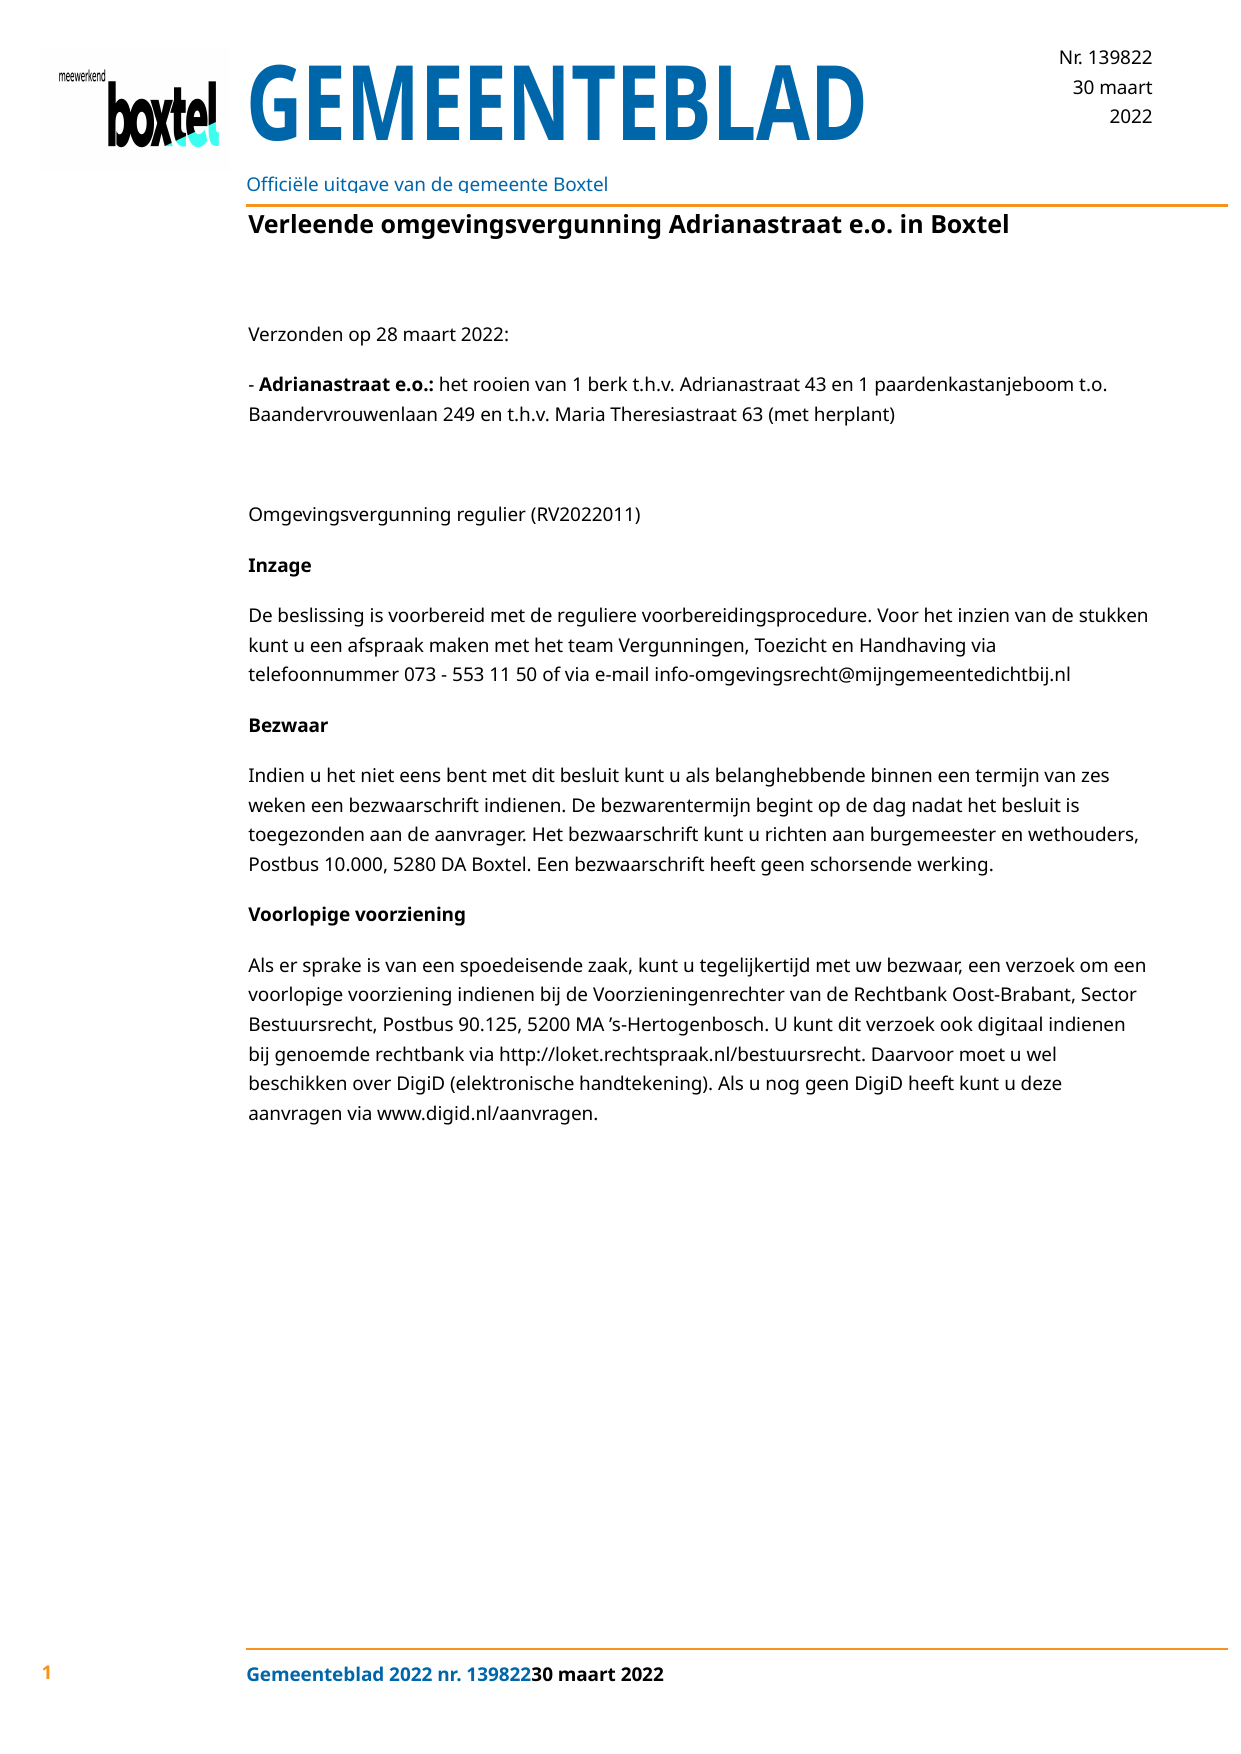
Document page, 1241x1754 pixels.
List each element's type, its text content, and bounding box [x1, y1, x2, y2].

text Bezwaar [248, 712, 1152, 738]
text Indien u het niet eens bent met dit besluit kunt u als belanghebbende binnen een termijn van zes weken een bezwaarschrift indienen. De bezwarentermijn begint op de dag nadat het besluit is toegezonden aan de aanvrager. Het bezwaarschrift kunt u richten aan burgemeester en wethouders, Postbus 10.000, 5280 DA Boxtel. Een bezwaarschrift heeft geen schorsende werking. [248, 762, 1152, 877]
text De beslissing is voorbereid met de reguliere voorbereidingsprocedure. Voor het inzien van de stukken kunt u een afspraak maken met het team Vergunningen, Toezicht en Handhaving via telefoonnummer 073 - 553 11 50 of via e-mail info-omgevingsrecht@mijngemeentedichtbij.nl [248, 602, 1152, 687]
text Omgevingsvergunning regulier (RV2022011) [248, 502, 1152, 527]
text - Adrianastraat e.o.: het rooien van 1 berk t.h.v. Adrianastraat 43 en 1 paardenkastanjeboom t.o. Baandervrouwenlaan 249 en t.h.v. Maria Theresiastraat 63 (met herplant) [248, 371, 1152, 426]
text Als er sprake is van een spoedeisende zaak, kunt u tegelijkertijd met uw bezwaar, een verzoek om een voorlopige voorziening indienen bij de Voorzieningenrechter van de Rechtbank Oost-Brabant, Sector Bestuursrecht, Postbus 90.125, 5200 MA ’s-Hertogenbosch. U kunt dit verzoek ook digitaal indienen bij genoemde rechtbank via http://loket.rechtspraak.nl/bestuursrecht. Daarvoor moet u wel beschikken over DigiD (elektronische handtekening). Als u nog geen DigiD heeft kunt u deze aanvragen via www.digid.nl/aanvragen. [248, 952, 1152, 1126]
text Voorlopige voorziening [248, 902, 1152, 927]
text Verleende omgevingsvergunning Adrianastraat e.o. in Boxtel [248, 207, 1152, 241]
text Inzage [248, 552, 1152, 578]
picture [41, 47, 231, 172]
text Verzonden op 28 maart 2022: [248, 321, 1152, 346]
